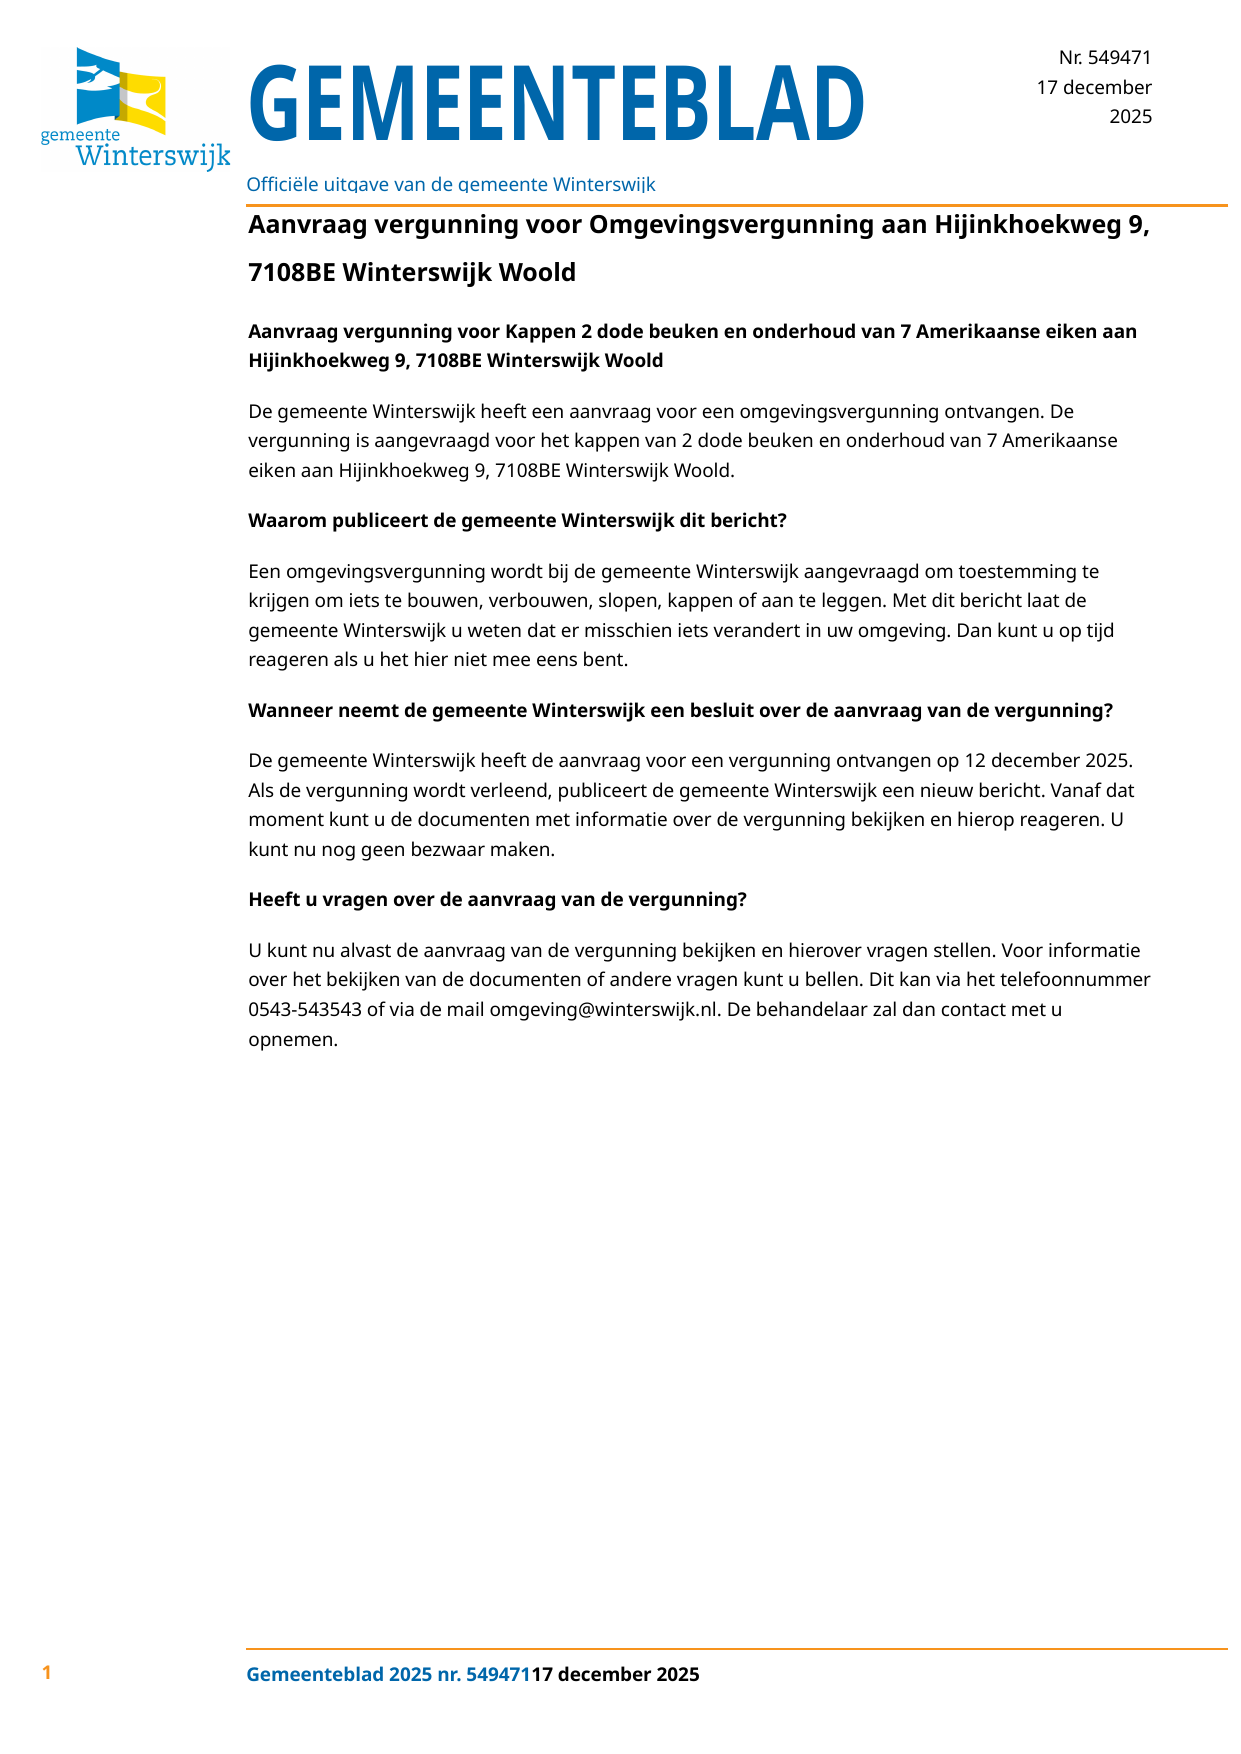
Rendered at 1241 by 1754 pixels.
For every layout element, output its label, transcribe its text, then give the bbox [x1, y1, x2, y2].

text Heeft u vragen over de aanvraag van de vergunning? [248, 887, 1152, 912]
text Een omgevingsvergunning wordt bij de gemeente Winterswijk aangevraagd om toestemming te krijgen om iets te bouwen, verbouwen, slopen, kappen of aan te leggen. Met dit bericht laat de gemeente Winterswijk u weten dat er misschien iets verandert in uw omgeving. Dan kunt u op tijd reageren als u het hier niet mee eens bent. [248, 558, 1152, 672]
text Waarom publiceert de gemeente Winterswijk dit bericht? [248, 507, 1152, 533]
text U kunt nu alvast de aanvraag van de vergunning bekijken en hierover vragen stellen. Voor informatie over het bekijken van de documenten of andere vragen kunt u bellen. Dit kan via het telefoonnummer 0543-543543 of via de mail omgeving@winterswijk.nl. De behandelaar zal dan contact met u opnemen. [248, 937, 1152, 1052]
text De gemeente Winterswijk heeft de aanvraag voor een vergunning ontvangen op 12 december 2025. Als de vergunning wordt verleend, publiceert de gemeente Winterswijk een nieuw bericht. Vanaf dat moment kunt u de documenten met informatie over de vergunning bekijken en hierop reageren. U kunt nu nog geen bezwaar maken. [248, 747, 1152, 862]
picture [41, 47, 231, 172]
text De gemeente Winterswijk heeft een aanvraag voor een omgevingsvergunning ontvangen. De vergunning is aangevraagd voor het kappen van 2 dode beuken en onderhoud van 7 Amerikaanse eiken aan Hijinkhoekweg 9, 7108BE Winterswijk Woold. [248, 398, 1152, 483]
text Wanneer neemt de gemeente Winterswijk een besluit over de aanvraag van de vergunning? [248, 697, 1152, 723]
text Aanvraag vergunning voor Omgevingsvergunning aan Hijinkhoekweg 9, 7108BE Winterswijk Woold [248, 207, 1152, 288]
text Aanvraag vergunning voor Kappen 2 dode beuken en onderhoud van 7 Amerikaanse eiken aan Hijinkhoekweg 9, 7108BE Winterswijk Woold [248, 318, 1152, 373]
picture [225, 153, 231, 162]
